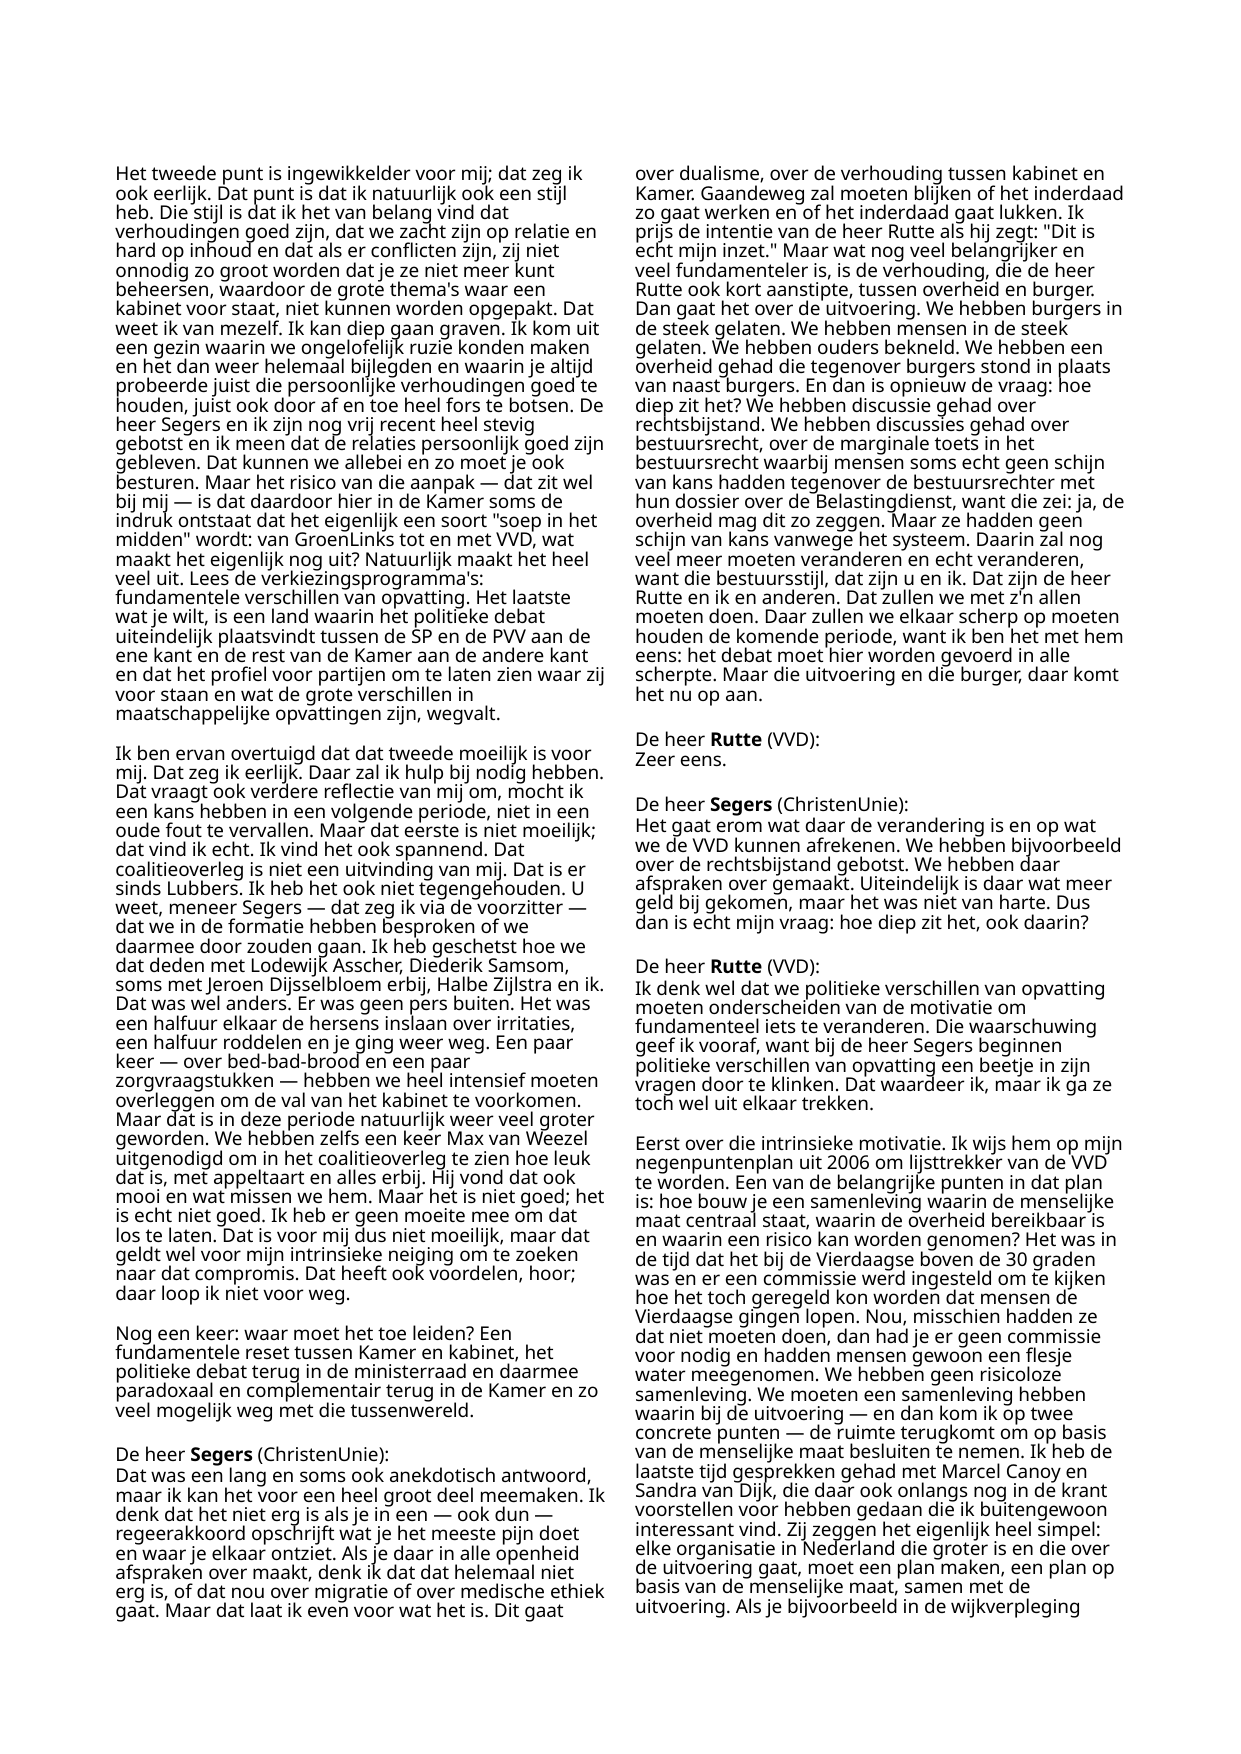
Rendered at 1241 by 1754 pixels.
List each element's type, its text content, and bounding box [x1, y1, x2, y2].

text De heer Rutte (VVD): [635, 954, 1125, 979]
text Het gaat erom wat daar de verandering is en op wat we de VVD kunnen afrekenen. We hebben bijvoorbeeld over de rechtsbijstand gebotst. We hebben daar afspraken over gemaakt. Uiteindelijk is daar wat meer geld bij gekomen, maar het was niet van harte. Dus dan is echt mijn vraag: hoe diep zit het, ook daarin? [635, 817, 1125, 933]
text Het tweede punt is ingewikkelder voor mij; dat zeg ik ook eerlijk. Dat punt is dat ik natuurlijk ook een stijl heb. Die stijl is dat ik het van belang vind dat verhoudingen goed zijn, dat we zacht zijn op relatie en hard op inhoud en dat als er conflicten zijn, zij niet onnodig zo groot worden dat je ze niet meer kunt beheersen, waardoor de grote thema's waar een kabinet voor staat, niet kunnen worden opgepakt. Dat weet ik van mezelf. Ik kan diep gaan graven. Ik kom uit een gezin waarin we ongelofelijk ruzie konden maken en het dan weer helemaal bijlegden en waarin je altijd probeerde juist die persoonlijke verhoudingen goed te houden, juist ook door af en toe heel fors te botsen. De heer Segers en ik zijn nog vrij recent heel stevig gebotst en ik meen dat de relaties persoonlijk goed zijn gebleven. Dat kunnen we allebei en zo moet je ook besturen. Maar het risico van die aanpak — dat zit wel bij mij — is dat daardoor hier in de Kamer soms de indruk ontstaat dat het eigenlijk een soort "soep in het midden" wordt: van GroenLinks tot en met VVD, wat maakt het eigenlijk nog uit? Natuurlijk maakt het heel veel uit. Lees de verkiezingsprogramma's: fundamentele verschillen van opvatting. Het laatste wat je wilt, is een land waarin het politieke debat uiteindelijk plaatsvindt tussen de SP en de PVV aan de ene kant en de rest van de Kamer aan de andere kant en dat het profiel voor partijen om te laten zien waar zij voor staan en wat de grote verschillen in maatschappelijke opvattingen zijn, wegvalt. [115, 165, 605, 724]
text Dat was een lang en soms ook anekdotisch antwoord, maar ik kan het voor een heel groot deel meemaken. Ik denk dat het niet erg is als je in een — ook dun — regeerakkoord opschrijft wat je het meeste pijn doet en waar je elkaar ontziet. Als je daar in alle openheid afspraken over maakt, denk ik dat dat helemaal niet erg is, of dat nou over migratie of over medische ethiek gaat. Maar dat laat ik even voor wat het is. Dit gaat [115, 1467, 605, 1622]
text Ik ben ervan overtuigd dat dat tweede moeilijk is voor mij. Dat zeg ik eerlijk. Daar zal ik hulp bij nodig hebben. Dat vraagt ook verdere reflectie van mij om, mocht ik een kans hebben in een volgende periode, niet in een oude fout te vervallen. Maar dat eerste is niet moeilijk; dat vind ik echt. Ik vind het ook spannend. Dat coalitieoverleg is niet een uitvinding van mij. Dat is er sinds Lubbers. Ik heb het ook niet tegengehouden. U weet, meneer Segers — dat zeg ik via de voorzitter — dat we in de formatie hebben besproken of we daarmee door zouden gaan. Ik heb geschetst hoe we dat deden met Lodewijk Asscher, Diederik Samsom, soms met Jeroen Dijsselbloem erbij, Halbe Zijlstra en ik. Dat was wel anders. Er was geen pers buiten. Het was een halfuur elkaar de hersens inslaan over irritaties, een halfuur roddelen en je ging weer weg. Een paar keer — over bed-bad-brood en een paar zorgvraagstukken — hebben we heel intensief moeten overleggen om de val van het kabinet te voorkomen. Maar dat is in deze periode natuurlijk weer veel groter geworden. We hebben zelfs een keer Max van Weezel uitgenodigd om in het coalitieoverleg te zien hoe leuk dat is, met appeltaart en alles erbij. Hij vond dat ook mooi en wat missen we hem. Maar het is niet goed; het is echt niet goed. Ik heb er geen moeite mee om dat los te laten. Dat is voor mij dus niet moeilijk, maar dat geldt wel voor mijn intrinsieke neiging om te zoeken naar dat compromis. Dat heeft ook voordelen, hoor; daar loop ik niet voor weg. [115, 745, 605, 1304]
text De heer Rutte (VVD): [635, 726, 1125, 751]
text Zeer eens. [635, 751, 1125, 771]
text De heer Segers (ChristenUnie): [115, 1442, 605, 1467]
text Eerst over die intrinsieke motivatie. Ik wijs hem op mijn negenpuntenplan uit 2006 om lijsttrekker van de VVD te worden. Een van de belangrijke punten in dat plan is: hoe bouw je een samenleving waarin de menselijke maat centraal staat, waarin de overheid bereikbaar is en waarin een risico kan worden genomen? Het was in de tijd dat het bij de Vierdaagse boven de 30 graden was en er een commissie werd ingesteld om te kijken hoe het toch geregeld kon worden dat mensen de Vierdaagse gingen lopen. Nou, misschien hadden ze dat niet moeten doen, dan had je er geen commissie voor nodig en hadden mensen gewoon een flesje water meegenomen. We hebben geen risicoloze samenleving. We moeten een samenleving hebben waarin bij de uitvoering — en dan kom ik op twee concrete punten — de ruimte terugkomt om op basis van de menselijke maat besluiten te nemen. Ik heb de laatste tijd gesprekken gehad met Marcel Canoy en Sandra van Dijk, die daar ook onlangs nog in de krant voorstellen voor hebben gedaan die ik buitengewoon interessant vind. Zij zeggen het eigenlijk heel simpel: elke organisatie in Nederland die groter is en die over de uitvoering gaat, moet een plan maken, een plan op basis van de menselijke maat, samen met de uitvoering. Als je bijvoorbeeld in de wijkverpleging [635, 1135, 1125, 1617]
text De heer Segers (ChristenUnie): [635, 792, 1125, 817]
text over dualisme, over de verhouding tussen kabinet en Kamer. Gaandeweg zal moeten blijken of het inderdaad zo gaat werken en of het inderdaad gaat lukken. Ik prijs de intentie van de heer Rutte als hij zegt: "Dit is echt mijn inzet." Maar wat nog veel belangrijker en veel fundamenteler is, is de verhouding, die de heer Rutte ook kort aanstipte, tussen overheid en burger. Dan gaat het over de uitvoering. We hebben burgers in de steek gelaten. We hebben mensen in de steek gelaten. We hebben ouders bekneld. We hebben een overheid gehad die tegenover burgers stond in plaats van naast burgers. En dan is opnieuw de vraag: hoe diep zit het? We hebben discussie gehad over rechtsbijstand. We hebben discussies gehad over bestuursrecht, over de marginale toets in het bestuursrecht waarbij mensen soms echt geen schijn van kans hadden tegenover de bestuursrechter met hun dossier over de Belastingdienst, want die zei: ja, de overheid mag dit zo zeggen. Maar ze hadden geen schijn van kans vanwege het systeem. Daarin zal nog veel meer moeten veranderen en echt veranderen, want die bestuursstijl, dat zijn u en ik. Dat zijn de heer Rutte en ik en anderen. Dat zullen we met z'n allen moeten doen. Daar zullen we elkaar scherp op moeten houden de komende periode, want ik ben het met hem eens: het debat moet hier worden gevoerd in alle scherpte. Maar die uitvoering en die burger, daar komt het nu op aan. [635, 165, 1125, 705]
text Ik denk wel dat we politieke verschillen van opvatting moeten onderscheiden van de motivatie om fundamenteel iets te veranderen. Die waarschuwing geef ik vooraf, want bij de heer Segers beginnen politieke verschillen van opvatting een beetje in zijn vragen door te klinken. Dat waardeer ik, maar ik ga ze toch wel uit elkaar trekken. [635, 979, 1125, 1114]
text Nog een keer: waar moet het toe leiden? Een fundamentele reset tussen Kamer en kabinet, het politieke debat terug in de ministerraad en daarmee paradoxaal en complementair terug in de Kamer en zo veel mogelijk weg met die tussenwereld. [115, 1324, 605, 1421]
